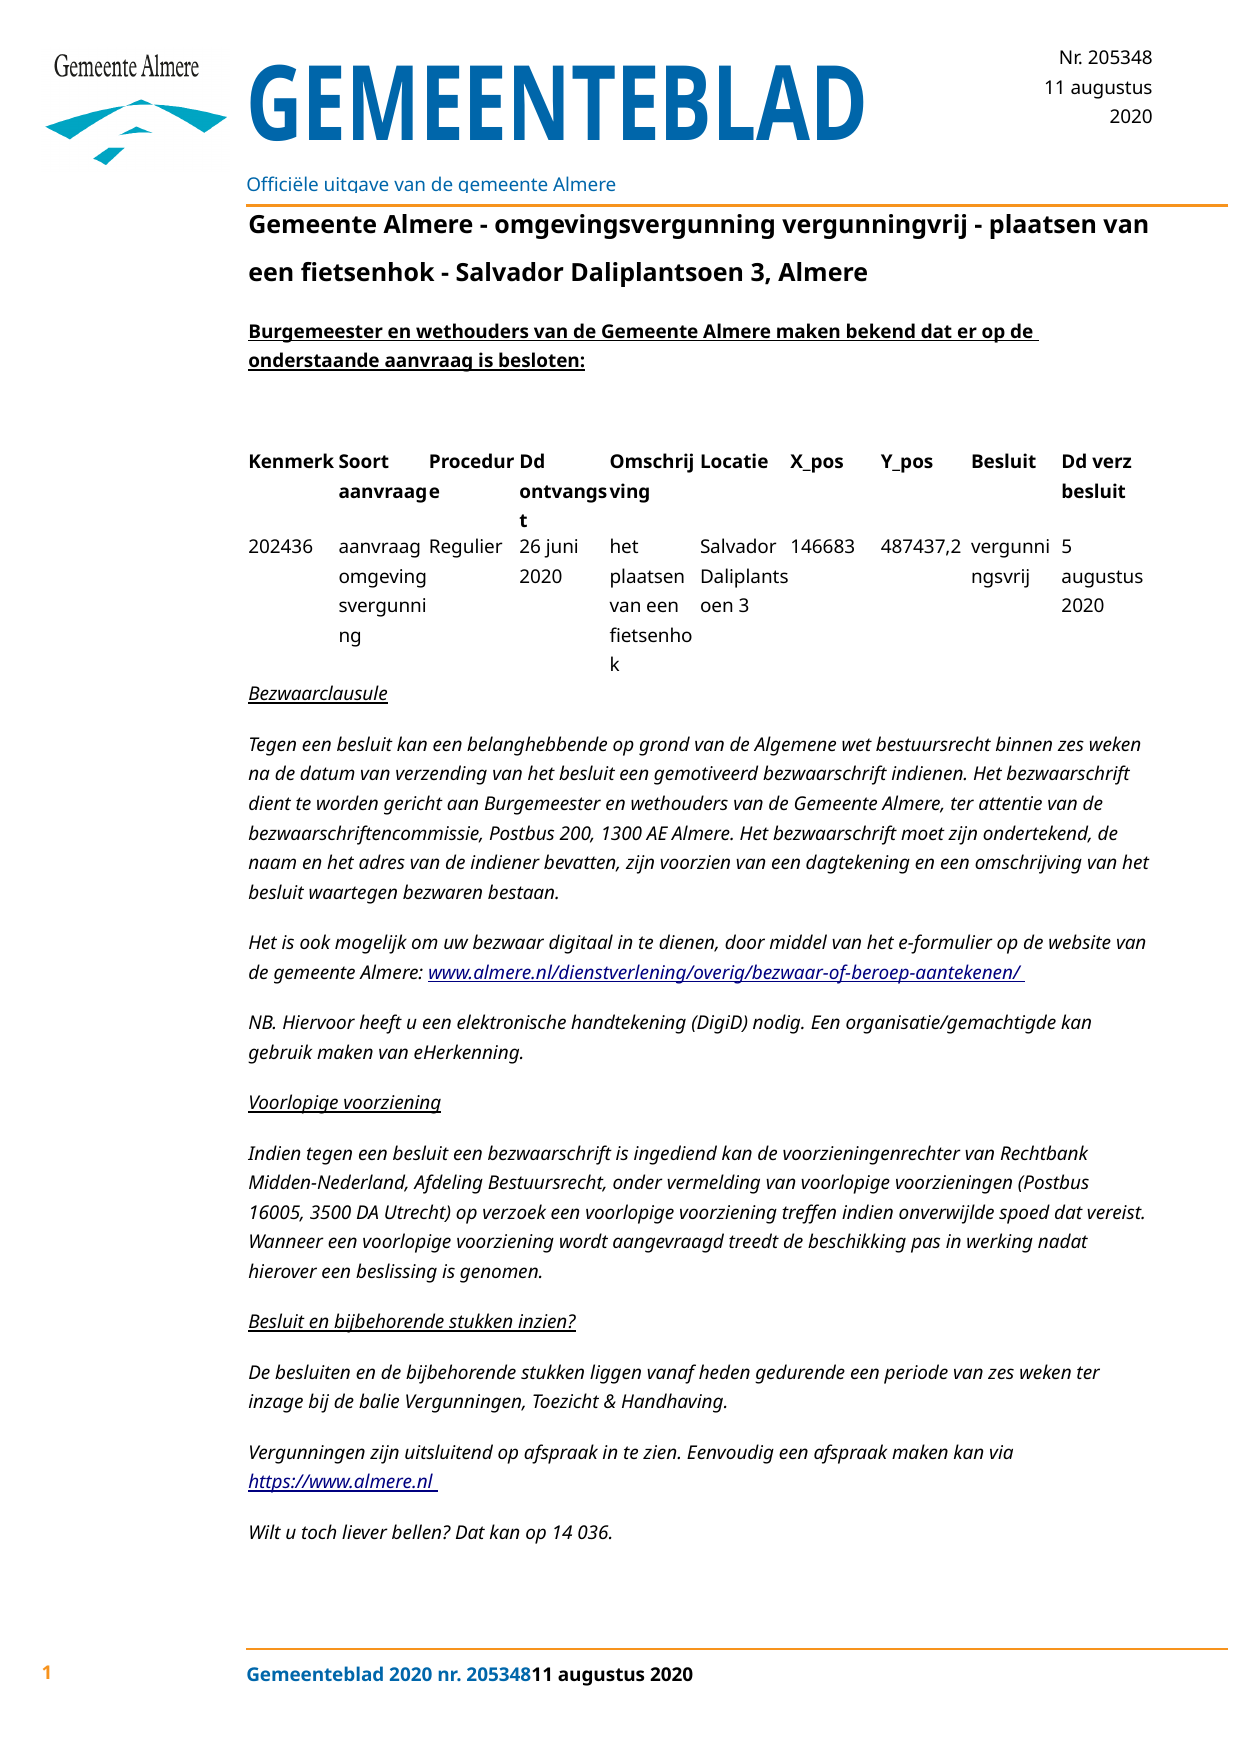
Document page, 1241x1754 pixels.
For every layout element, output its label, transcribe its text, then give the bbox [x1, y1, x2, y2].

picture [41, 47, 231, 172]
text Tegen een besluit kan een belanghebbende op grond van de Algemene wet bestuursrecht binnen zes weken na de datum van verzending van het besluit een gemotiveerd bezwaarschrift indienen. Het bezwaarschrift dient te worden gericht aan Burgemeester en wethouders van de Gemeente Almere, ter attentie van de bezwaarschriftencommissie, Postbus 200, 1300 AE Almere. Het bezwaarschrift moet zijn ondertekend, de naam en het adres van de indiener bevatten, zijn voorzien van een dagtekening en een omschrijving van het besluit waartegen bezwaren bestaan. [248, 731, 1152, 905]
text Vergunningen zijn uitsluitend op afspraak in te zien. Eenvoudig een afspraak maken kan via https://www.almere.nl [248, 1439, 1152, 1494]
text Indien tegen een besluit een bezwaarschrift is ingediend kan de voorzieningenrechter van Rechtbank Midden-Nederland, Afdeling Bestuursrecht, onder vermelding van voorlopige voorzieningen (Postbus 16005, 3500 DA Utrecht) op verzoek een voorlopige voorziening treffen indien onverwijlde spoed dat vereist. Wanneer een voorlopige voorziening wordt aangevraagd treedt de beschikking pas in werking nadat hierover een beslissing is genomen. [248, 1140, 1152, 1284]
table_cell Salvador Daliplantsoen 3 [700, 533, 790, 677]
table_header Dd ontvangst [519, 449, 609, 533]
table_header Dd verz besluit [1061, 449, 1152, 533]
text Wilt u toch liever bellen? Dat kan op 14 036. [248, 1519, 1152, 1545]
text Burgemeester en wethouders van de Gemeente Almere maken bekend dat er op de onderstaande aanvraag is besloten: [248, 318, 1152, 373]
table_header Kenmerk [248, 449, 338, 533]
table_cell Regulier [429, 533, 519, 677]
table_header Soort aanvraag [338, 449, 429, 533]
text Gemeente Almere - omgevingsvergunning vergunningvrij - plaatsen van een fietsenhok - Salvador Daliplantsoen 3, Almere [248, 207, 1152, 288]
text Voorlopige voorziening [248, 1089, 1152, 1115]
table_header X_pos [790, 449, 881, 533]
text Het is ook mogelijk om uw bezwaar digitaal in te dienen, door middel van het e-formulier op de website van de gemeente Almere: www.almere.nl/dienstverlening/overig/bezwaar-of-beroep-aantekenen/ [248, 929, 1152, 985]
table_header Omschrijving [609, 449, 700, 533]
table_cell 487437,2 [881, 533, 971, 677]
table_header Besluit [971, 449, 1061, 533]
table_header Procedure [429, 449, 519, 533]
text De besluiten en de bijbehorende stukken liggen vanaf heden gedurende een periode van zes weken ter inzage bij de balie Vergunningen, Toezicht & Handhaving. [248, 1359, 1152, 1414]
text Bezwaarclausule [248, 681, 1152, 706]
text Besluit en bijbehorende stukken inzien? [248, 1308, 1152, 1334]
table_cell 5 augustus 2020 [1061, 533, 1152, 677]
table_cell vergunningsvrij [971, 533, 1061, 677]
table_header Y_pos [881, 449, 971, 533]
table_cell 146683 [790, 533, 881, 677]
table_header Locatie [700, 449, 790, 533]
text NB. Hiervoor heeft u een elektronische handtekening (DigiD) nodig. Een organisatie/gemachtigde kan gebruik maken van eHerkenning. [248, 1009, 1152, 1065]
table_cell aanvraag omgevingsvergunning [338, 533, 429, 677]
table_cell 202436 [248, 533, 338, 677]
table_cell het plaatsen van een fietsenhok [609, 533, 700, 677]
table_cell 26 juni 2020 [519, 533, 609, 677]
